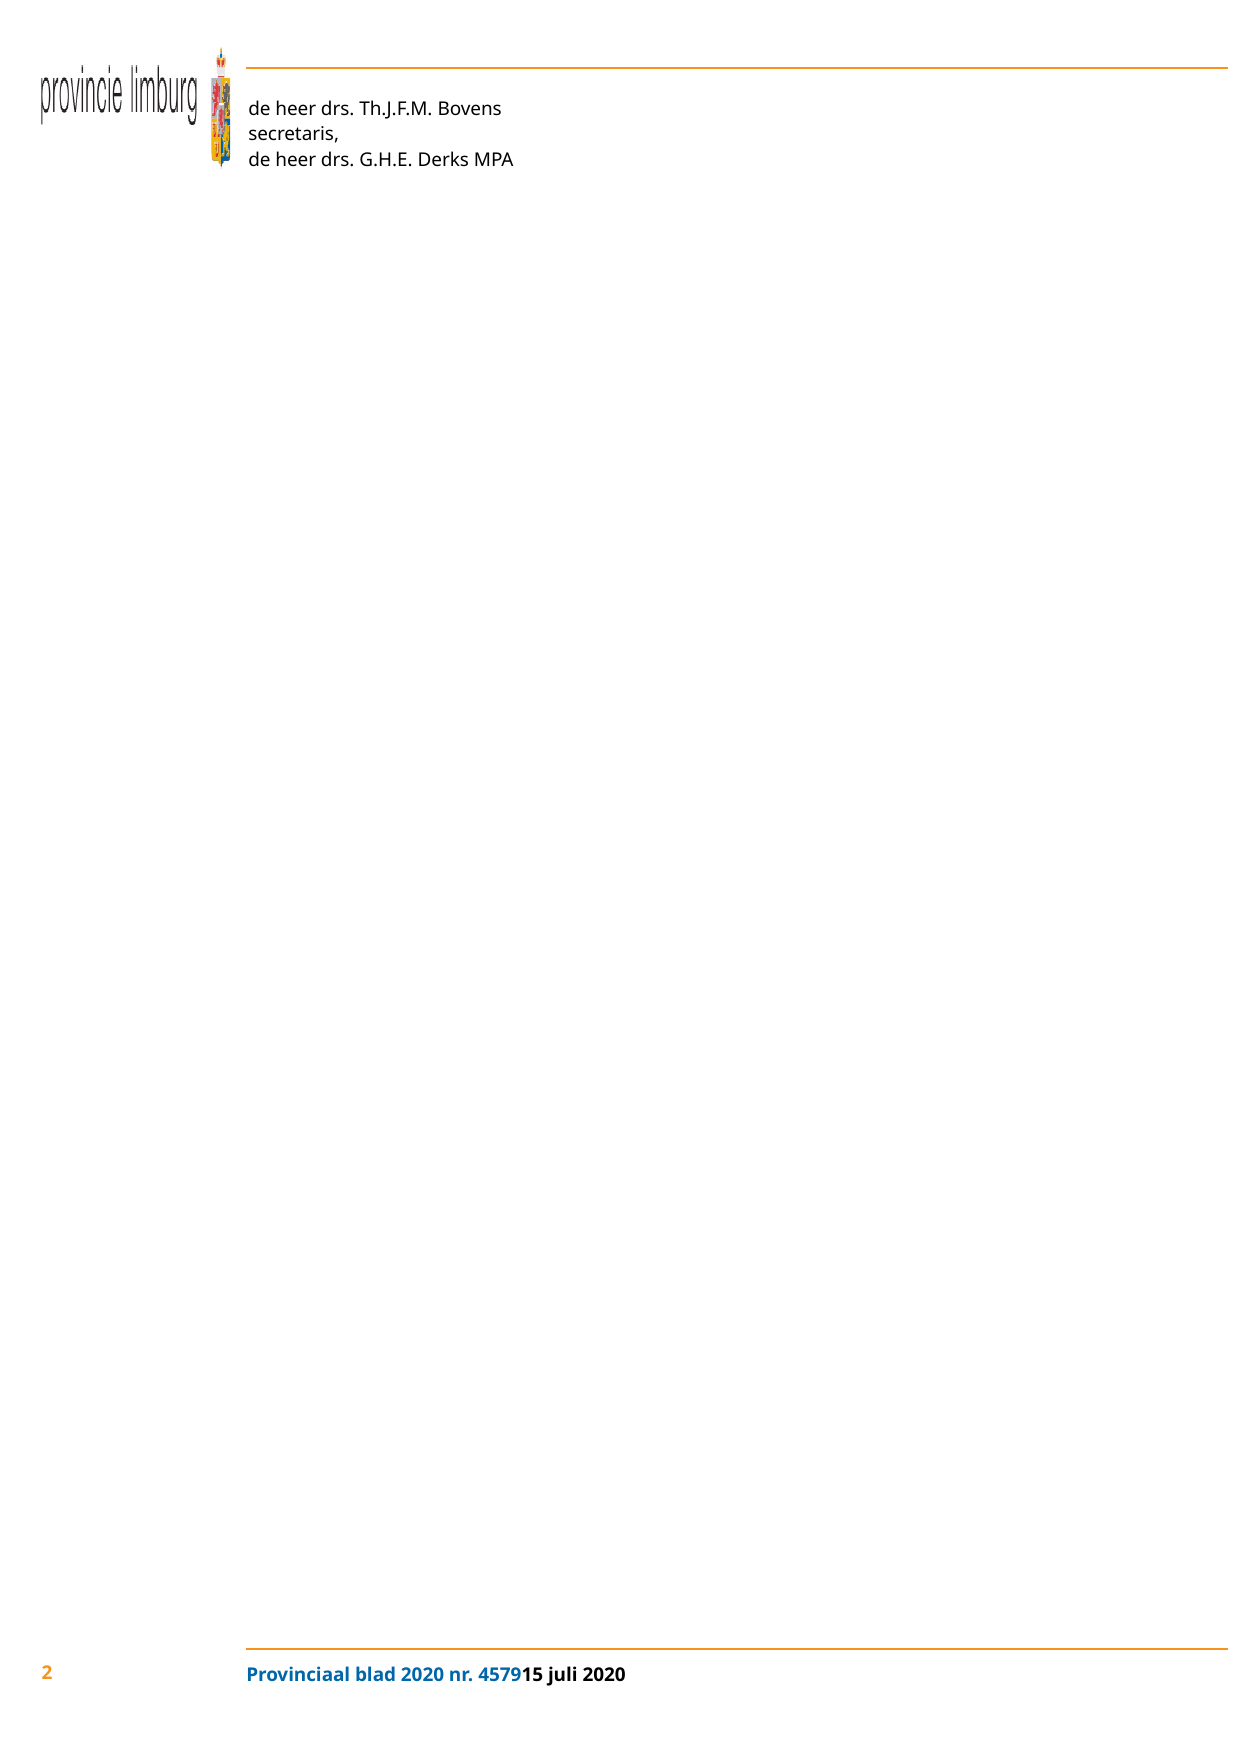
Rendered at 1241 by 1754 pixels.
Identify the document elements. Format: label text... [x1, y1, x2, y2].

picture [41, 47, 231, 172]
text de heer drs. G.H.E. Derks MPA [248, 146, 1152, 172]
text secretaris, [248, 121, 1152, 146]
text de heer drs. Th.J.F.M. Bovens [248, 95, 1152, 121]
